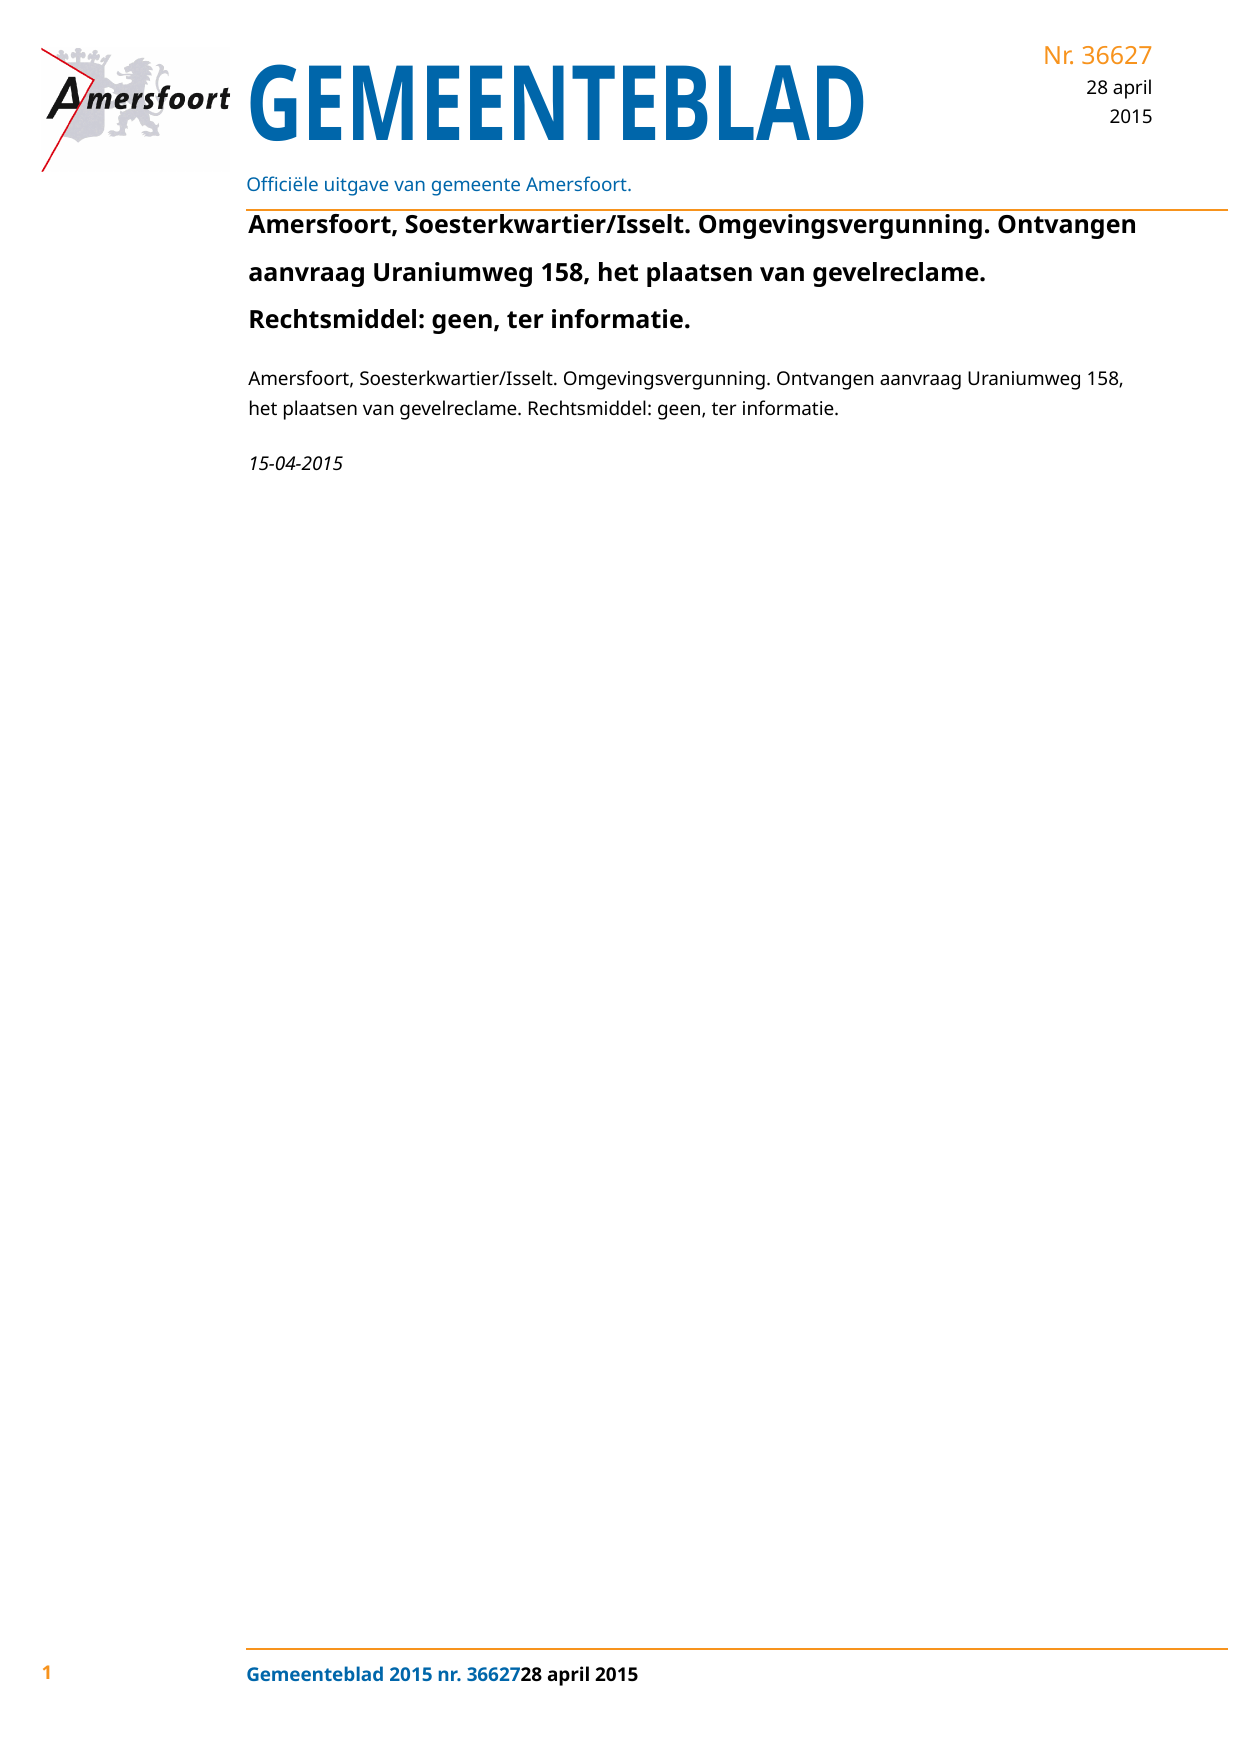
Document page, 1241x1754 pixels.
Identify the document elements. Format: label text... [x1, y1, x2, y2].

picture [41, 47, 231, 172]
text 15-04-2015 [248, 450, 1152, 476]
text Amersfoort, Soesterkwartier/Isselt. Omgevingsvergunning. Ontvangen aanvraag Uraniumweg 158, het plaatsen van gevelreclame. Rechtsmiddel: geen, ter informatie. [248, 366, 1152, 421]
text Amersfoort, Soesterkwartier/Isselt. Omgevingsvergunning. Ontvangen aanvraag Uraniumweg 158, het plaatsen van gevelreclame. Rechtsmiddel: geen, ter informatie. [248, 211, 1152, 336]
